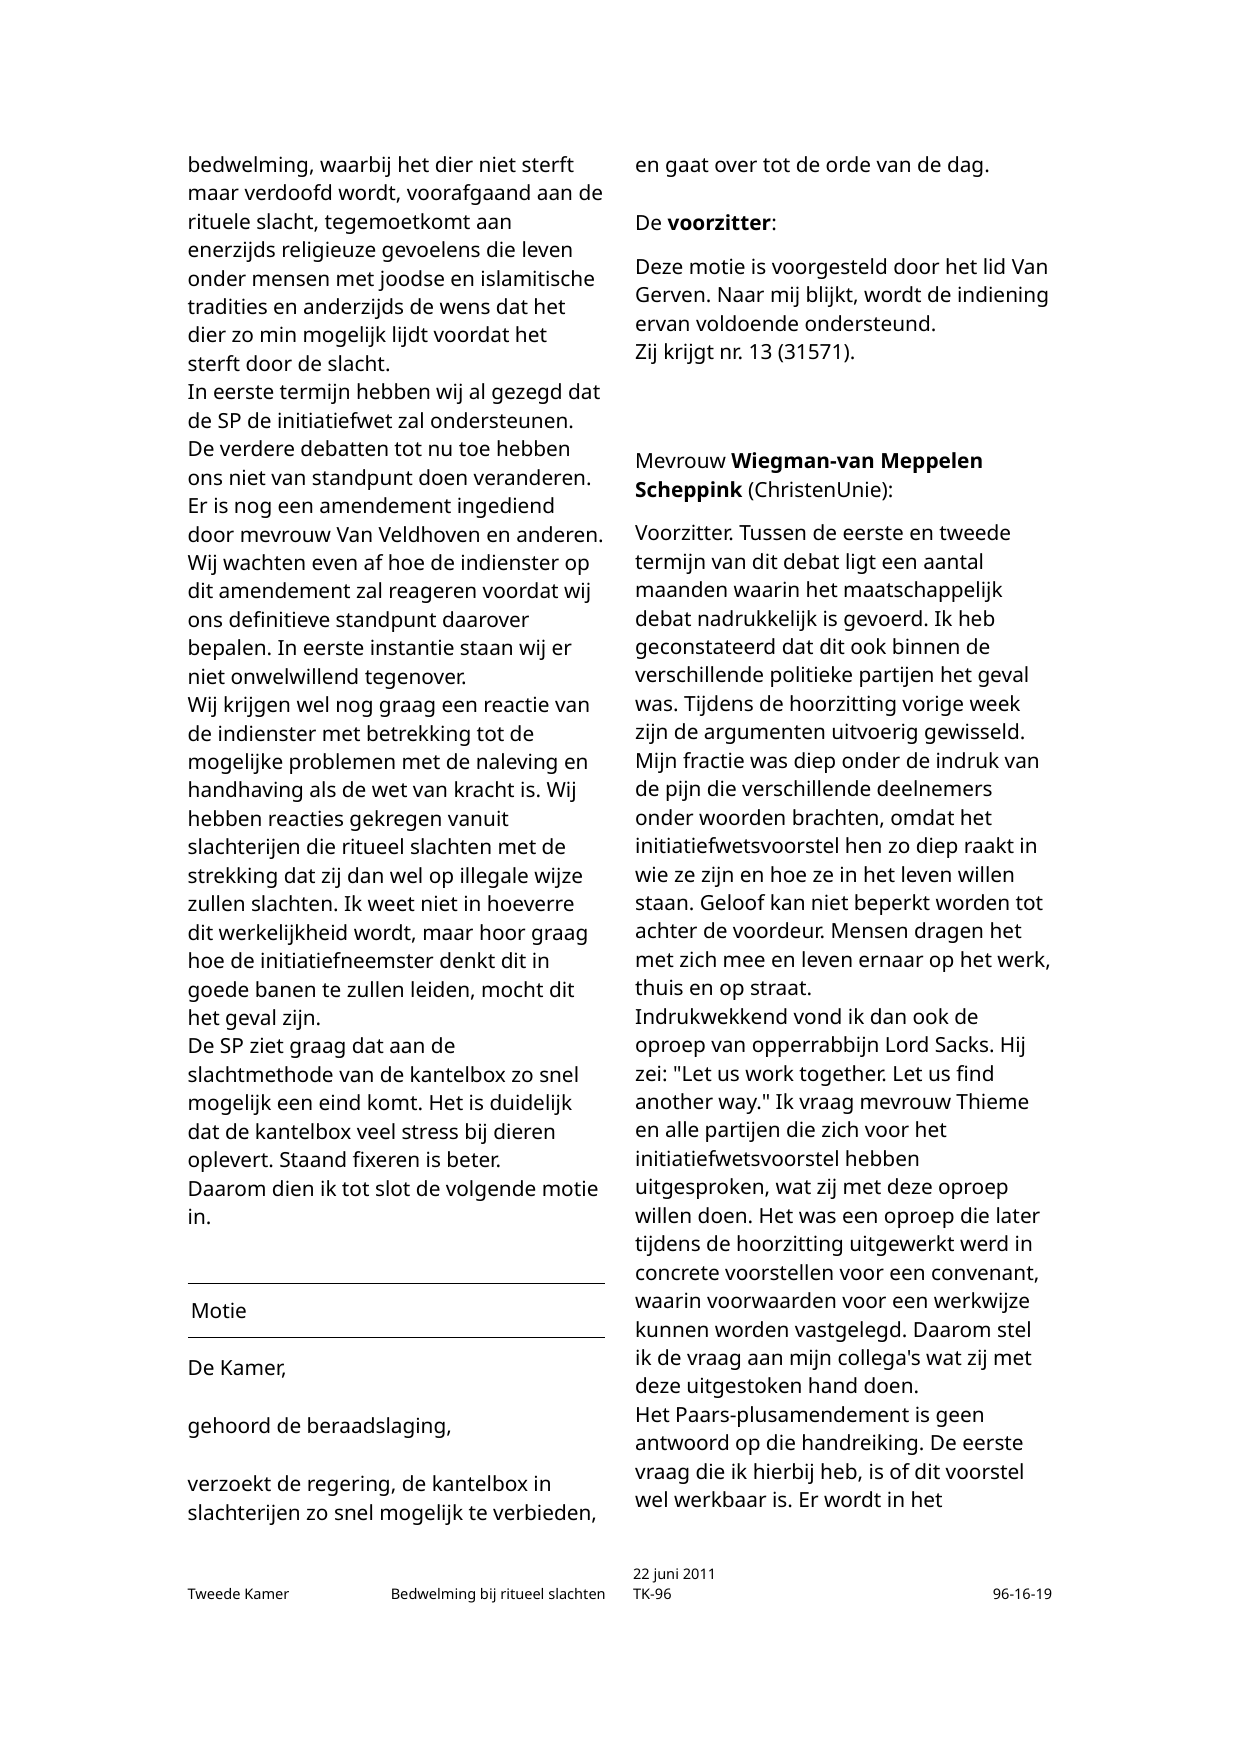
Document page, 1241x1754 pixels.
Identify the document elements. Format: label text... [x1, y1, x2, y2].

text De voorzitter: [635, 208, 1053, 237]
text Het Paars-plusamendement is geen antwoord op die handreiking. De eerste vraag die ik hierbij heb, is of dit voorstel wel werkbaar is. Er wordt in het [635, 1400, 1053, 1514]
text gehoord de beraadslaging, [187, 1411, 605, 1439]
text Voorzitter. Tussen de eerste en tweede termijn van dit debat ligt een aantal maanden waarin het maatschappelijk debat nadrukkelijk is gevoerd. Ik heb geconstateerd dat dit ook binnen de verschillende politieke partijen het geval was. Tijdens de hoorzitting vorige week zijn de argumenten uitvoerig gewisseld. Mijn fractie was diep onder de indruk van de pijn die verschillende deelnemers onder woorden brachten, omdat het initiatiefwetsvoorstel hen zo diep raakt in wie ze zijn en hoe ze in het leven willen staan. Geloof kan niet beperkt worden tot achter de voordeur. Mensen dragen het met zich mee en leven ernaar op het werk, thuis en op straat. [635, 518, 1053, 1002]
text In eerste termijn hebben wij al gezegd dat de SP de initiatiefwet zal ondersteunen. De verdere debatten tot nu toe hebben ons niet van standpunt doen veranderen. Er is nog een amendement ingediend door mevrouw Van Veldhoven en anderen. Wij wachten even af hoe de indienster op dit amendement zal reageren voordat wij ons definitieve standpunt daarover bepalen. In eerste instantie staan wij er niet onwelwillend tegenover. [187, 377, 605, 690]
subtitle Motie [187, 1284, 605, 1338]
text verzoekt de regering, de kantelbox in slachterijen zo snel mogelijk te verbieden, [187, 1469, 605, 1526]
text Mevrouw Wiegman-van Meppelen Scheppink (ChristenUnie): [635, 447, 1053, 503]
text De Kamer, [187, 1353, 605, 1381]
text Daarom dien ik tot slot de volgende motie in. [187, 1174, 605, 1231]
text Wij krijgen wel nog graag een reactie van de indienster met betrekking tot de mogelijke problemen met de naleving en handhaving als de wet van kracht is. Wij hebben reacties gekregen vanuit slachterijen die ritueel slachten met de strekking dat zij dan wel op illegale wijze zullen slachten. Ik weet niet in hoeverre dit werkelijkheid wordt, maar hoor graag hoe de initiatiefneemster denkt dit in goede banen te zullen leiden, mocht dit het geval zijn. [187, 690, 605, 1032]
text Zij krijgt nr. 13 (31571). [635, 337, 1053, 366]
text  [635, 396, 1053, 424]
text Deze motie is voorgesteld door het lid Van Gerven. Naar mij blijkt, wordt de indiening ervan voldoende ondersteund. [635, 252, 1053, 337]
text De SP ziet graag dat aan de slachtmethode van de kantelbox zo snel mogelijk een eind komt. Het is duidelijk dat de kantelbox veel stress bij dieren oplevert. Staand fixeren is beter. [187, 1032, 605, 1174]
text en gaat over tot de orde van de dag. [635, 150, 1053, 178]
text Indrukwekkend vond ik dan ook de oproep van opperrabbijn Lord Sacks. Hij zei: "Let us work together. Let us find another way." Ik vraag mevrouw Thieme en alle partijen die zich voor het initiatiefwetsvoorstel hebben uitgesproken, wat zij met deze oproep willen doen. Het was een oproep die later tijdens de hoorzitting uitgewerkt werd in concrete voorstellen voor een convenant, waarin voorwaarden voor een werkwijze kunnen worden vastgelegd. Daarom stel ik de vraag aan mijn collega's wat zij met deze uitgestoken hand doen. [635, 1002, 1053, 1400]
text bedwelming, waarbij het dier niet sterft maar verdoofd wordt, voorafgaand aan de rituele slacht, tegemoetkomt aan enerzijds religieuze gevoelens die leven onder mensen met joodse en islamitische tradities en anderzijds de wens dat het dier zo min mogelijk lijdt voordat het sterft door de slacht. [187, 150, 605, 377]
